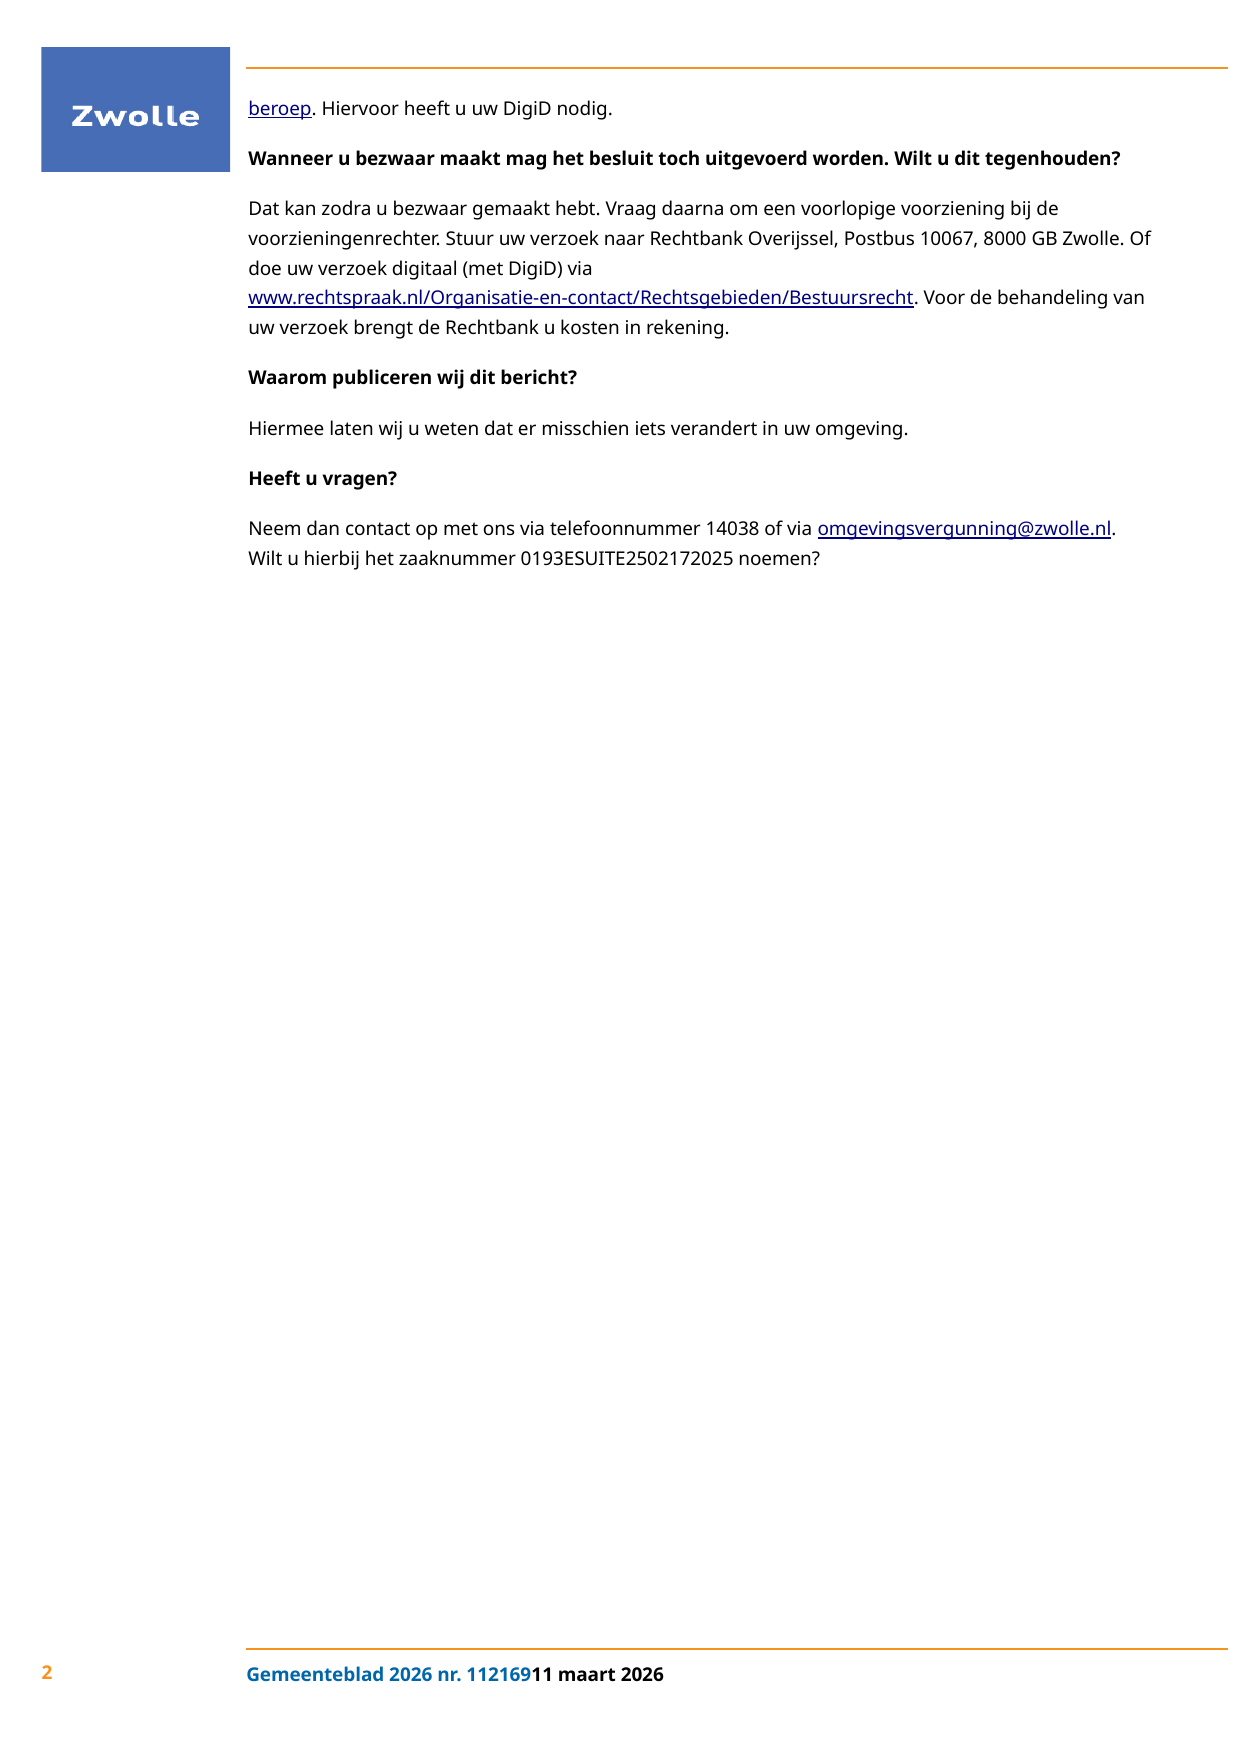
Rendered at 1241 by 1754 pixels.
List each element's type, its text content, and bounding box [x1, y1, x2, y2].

text Hiermee laten wij u weten dat er misschien iets verandert in uw omgeving. [248, 415, 1152, 441]
text Wanneer u bezwaar maakt mag het besluit toch uitgevoerd worden. Wilt u dit tegenhouden? [248, 145, 1152, 171]
text beroep. Hiervoor heeft u uw DigiD nodig. [248, 95, 1152, 121]
picture [41, 47, 231, 172]
text Dat kan zodra u bezwaar gemaakt hebt. Vraag daarna om een voorlopige voorziening bij de voorzieningenrechter. Stuur uw verzoek naar Rechtbank Overijssel, Postbus 10067, 8000 GB Zwolle. Of doe uw verzoek digitaal (met DigiD) via www.rechtspraak.nl/Organisatie-en-contact/Rechtsgebieden/Bestuursrecht. Voor de behandeling van uw verzoek brengt de Rechtbank u kosten in rekening. [248, 196, 1152, 340]
text Heeft u vragen? [248, 465, 1152, 491]
text Neem dan contact op met ons via telefoonnummer 14038 of via omgevingsvergunning@zwolle.nl. Wilt u hierbij het zaaknummer 0193ESUITE2502172025 noemen? [248, 516, 1152, 571]
text Waarom publiceren wij dit bericht? [248, 364, 1152, 390]
